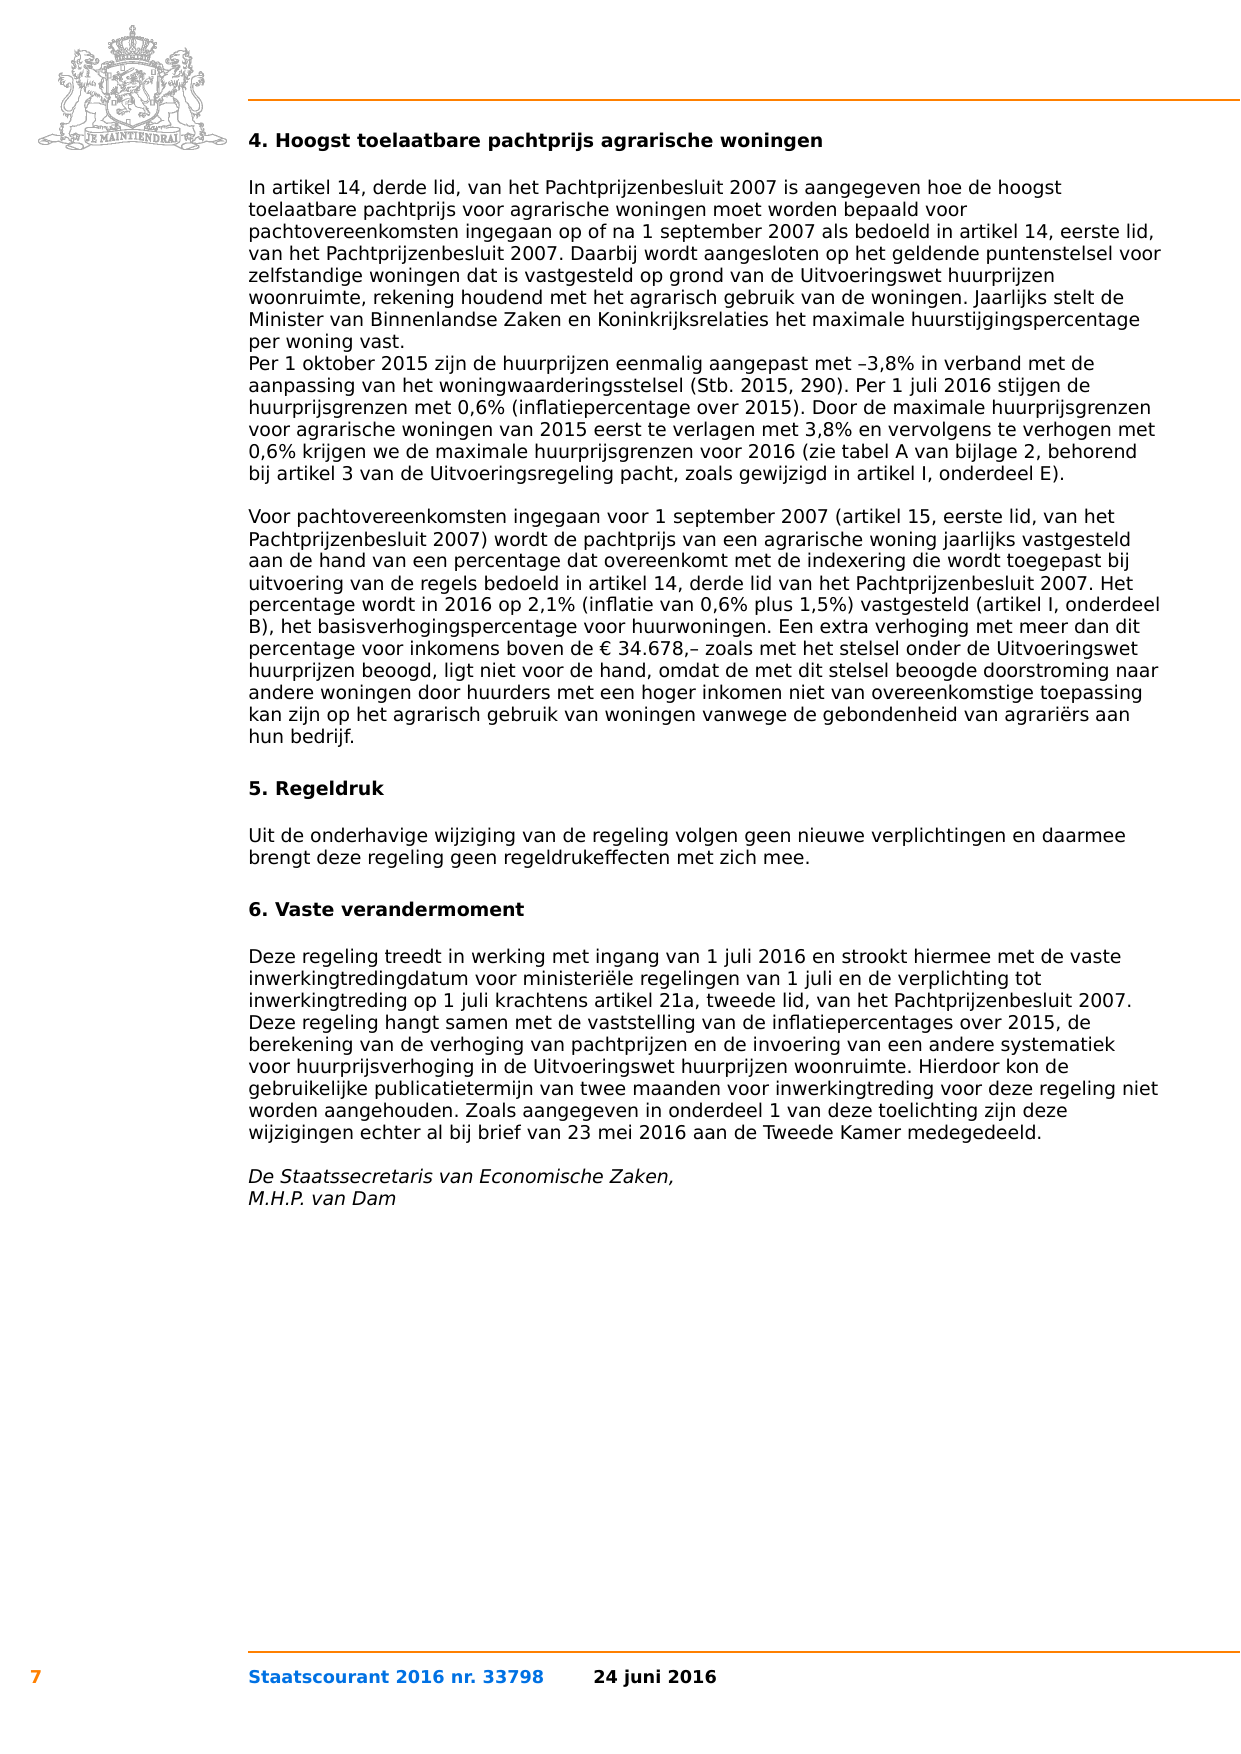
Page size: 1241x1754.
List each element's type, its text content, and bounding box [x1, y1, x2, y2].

picture [38, 25, 227, 150]
text De Staatssecretaris van Economische Zaken, M.H.P. van Dam [248, 1166, 1163, 1210]
text Deze regeling treedt in werking met ingang van 1 juli 2016 en strookt hiermee met de vaste inwerkingtredingdatum voor ministeriële regelingen van 1 juli en de verplichting tot inwerkingtreding op 1 juli krachtens artikel 21a, tweede lid, van het Pachtprijzenbesluit 2007. Deze regeling hangt samen met de vaststelling van de inflatiepercentages over 2015, de berekening van de verhoging van pachtprijzen en de invoering van een andere systematiek voor huurprijsverhoging in de Uitvoeringswet huurprijzen woonruimte. Hierdoor kon de gebruikelijke publicatietermijn van twee maanden voor inwerkingtreding voor deze regeling niet worden aangehouden. Zoals aangegeven in onderdeel 1 van deze toelichting zijn deze wijzigingen echter al bij brief van 23 mei 2016 aan de Tweede Kamer medegedeeld. [248, 946, 1163, 1144]
subtitle 6. Vaste verandermoment [248, 899, 1163, 921]
text Uit de onderhavige wijziging van de regeling volgen geen nieuwe verplichtingen en daarmee brengt deze regeling geen regeldrukeffecten met zich mee. [248, 825, 1163, 869]
subtitle 4. Hoogst toelaatbare pachtprijs agrarische woningen [248, 130, 1163, 152]
text Per 1 oktober 2015 zijn de huurprijzen eenmalig aangepast met –3,8% in verband met de aanpassing van het woningwaarderingsstelsel (Stb. 2015, 290). Per 1 juli 2016 stijgen de huurprijsgrenzen met 0,6% (inflatiepercentage over 2015). Door de maximale huurprijsgrenzen voor agrarische woningen van 2015 eerst te verlagen met 3,8% en vervolgens te verhogen met 0,6% krijgen we de maximale huurprijsgrenzen voor 2016 (zie tabel A van bijlage 2, behorend bij artikel 3 van de Uitvoeringsregeling pacht, zoals gewijzigd in artikel I, onderdeel E). [248, 353, 1163, 484]
text Voor pachtovereenkomsten ingegaan voor 1 september 2007 (artikel 15, eerste lid, van het Pachtprijzenbesluit 2007) wordt de pachtprijs van een agrarische woning jaarlijks vastgesteld aan de hand van een percentage dat overeenkomt met de indexering die wordt toegepast bij uitvoering van de regels bedoeld in artikel 14, derde lid van het Pachtprijzenbesluit 2007. Het percentage wordt in 2016 op 2,1% (inflatie van 0,6% plus 1,5%) vastgesteld (artikel I, onderdeel B), het basisverhogingspercentage voor huurwoningen. Een extra verhoging met meer dan dit percentage voor inkomens boven de € 34.678,– zoals met het stelsel onder de Uitvoeringswet huurprijzen beoogd, ligt niet voor de hand, omdat de met dit stelsel beoogde doorstroming naar andere woningen door huurders met een hoger inkomen niet van overeenkomstige toepassing kan zijn op het agrarisch gebruik van woningen vanwege de gebondenheid van agrariërs aan hun bedrijf. [248, 506, 1163, 748]
subtitle 5. Regeldruk [248, 778, 1163, 800]
text In artikel 14, derde lid, van het Pachtprijzenbesluit 2007 is aangegeven hoe de hoogst toelaatbare pachtprijs voor agrarische woningen moet worden bepaald voor pachtovereenkomsten ingegaan op of na 1 september 2007 als bedoeld in artikel 14, eerste lid, van het Pachtprijzenbesluit 2007. Daarbij wordt aangesloten op het geldende puntenstelsel voor zelfstandige woningen dat is vastgesteld op grond van de Uitvoeringswet huurprijzen woonruimte, rekening houdend met het agrarisch gebruik van de woningen. Jaarlijks stelt de Minister van Binnenlandse Zaken en Koninkrijksrelaties het maximale huurstijgingspercentage per woning vast. [248, 177, 1163, 353]
